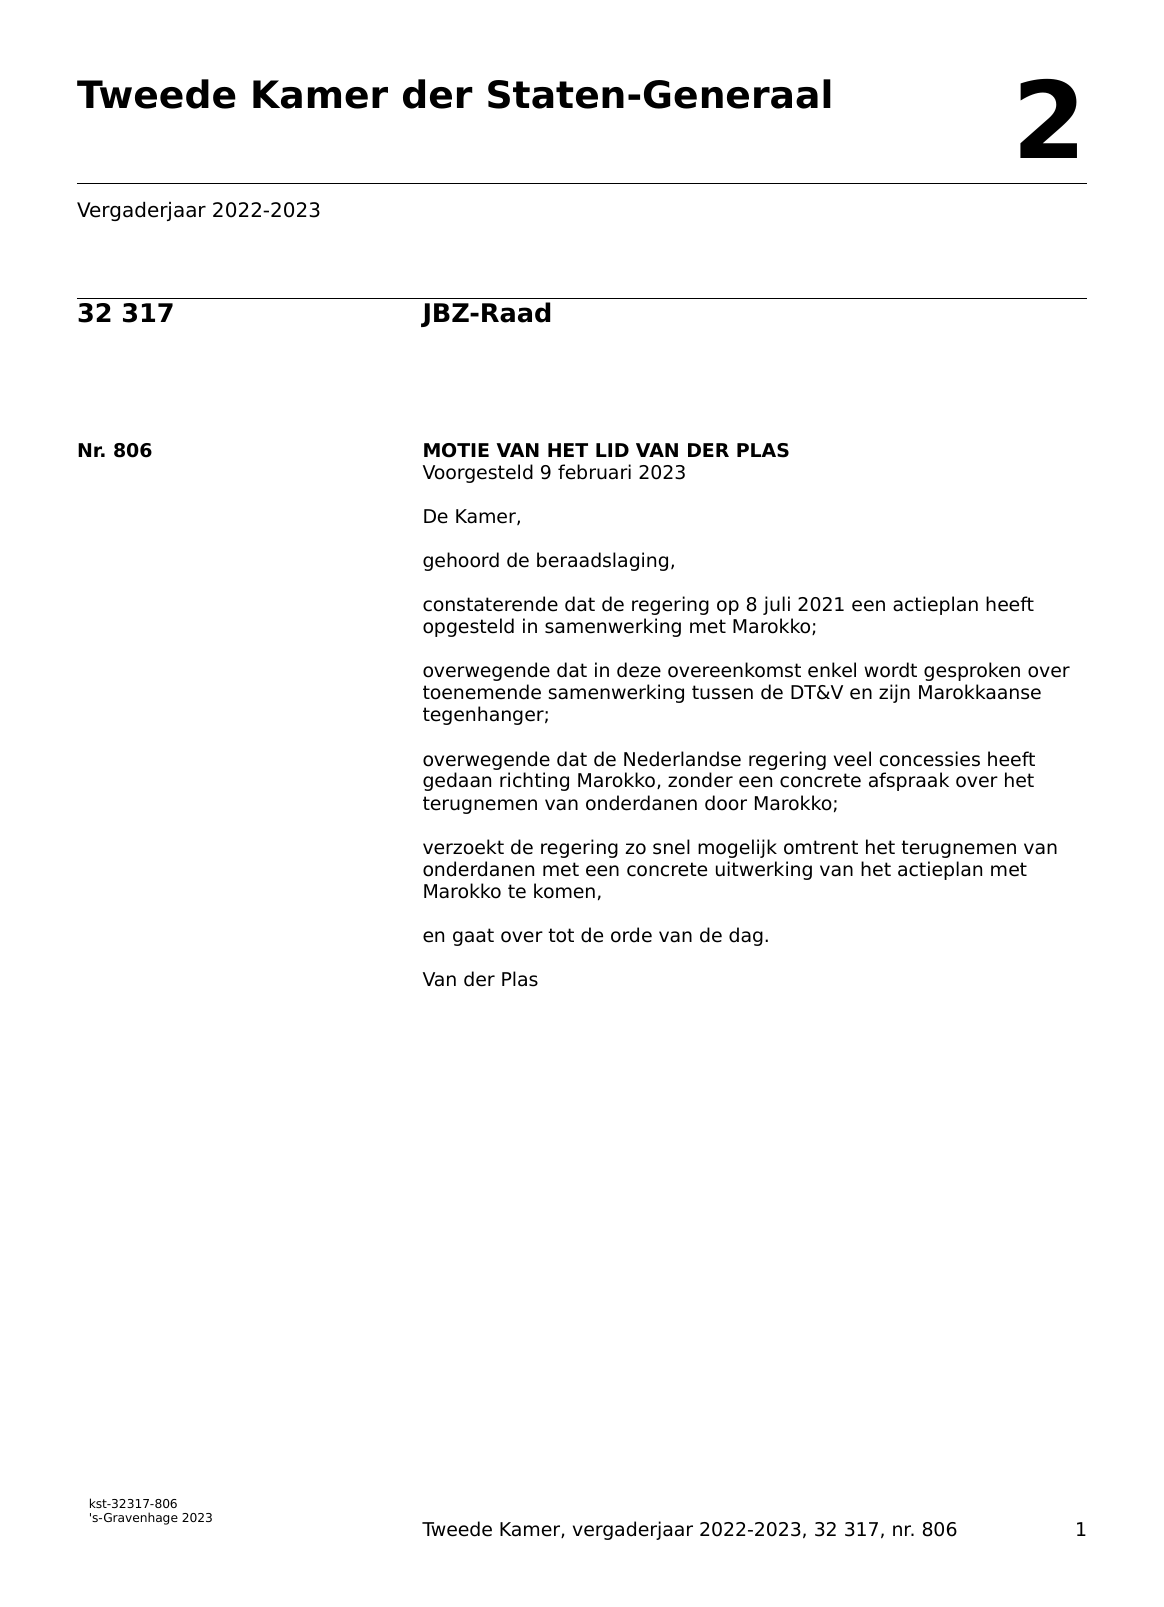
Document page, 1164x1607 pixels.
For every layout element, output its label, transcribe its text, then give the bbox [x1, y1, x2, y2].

text De Kamer, [422, 506, 1087, 528]
text Voorgesteld 9 februari 2023 [422, 462, 1087, 484]
subtitle Nr. 806 MOTIE VAN HET LID VAN DER PLAS [77, 440, 1087, 462]
text en gaat over tot de orde van de dag. [422, 925, 1087, 947]
text constaterende dat de regering op 8 juli 2021 een actieplan heeft opgesteld in samenwerking met Marokko; [422, 594, 1087, 638]
text overwegende dat in deze overeenkomst enkel wordt gesproken over toenemende samenwerking tussen de DT&V en zijn Marokkaanse tegenhanger; [422, 660, 1087, 726]
text overwegende dat de Nederlandse regering veel concessies heeft gedaan richting Marokko, zonder een concrete afspraak over het terugnemen van onderdanen door Marokko; [422, 748, 1087, 814]
text gehoord de beraadslaging, [422, 550, 1087, 572]
table_cell Vergaderjaar 2022-2023 [77, 184, 1087, 298]
text Van der Plas [422, 969, 1087, 991]
table_header Tweede Kamer der Staten-Generaal [77, 59, 886, 183]
text kst-32317-806 [88, 1497, 323, 1511]
subtitle 32 317 JBZ-Raad [77, 299, 1087, 329]
text 's-Gravenhage 2023 [88, 1511, 323, 1525]
text verzoekt de regering zo snel mogelijk omtrent het terugnemen van onderdanen met een concrete uitwerking van het actieplan met Marokko te komen, [422, 837, 1087, 902]
table_header 2 [886, 59, 1087, 183]
